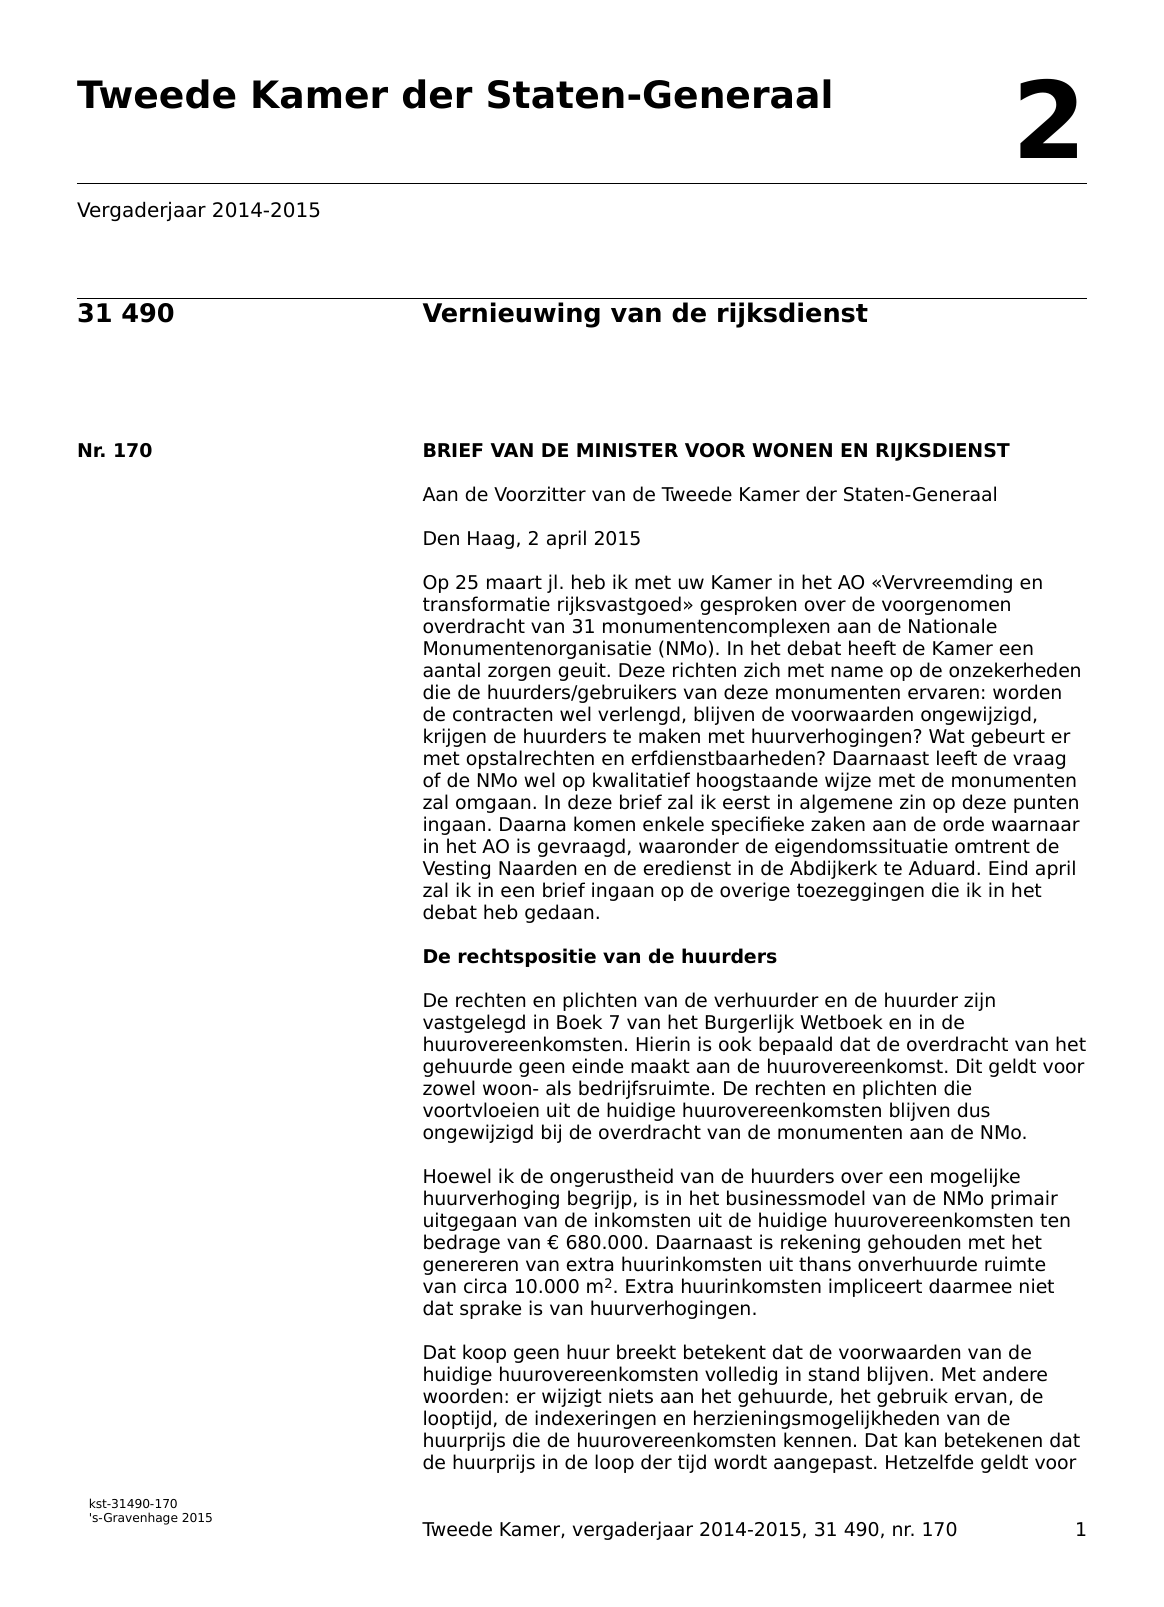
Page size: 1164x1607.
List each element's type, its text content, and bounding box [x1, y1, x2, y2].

subtitle Nr. 170 BRIEF VAN DE MINISTER VOOR WONEN EN RIJKSDIENST [77, 440, 1087, 462]
subtitle De rechtspositie van de huurders [422, 946, 1087, 968]
text 's-Gravenhage 2015 [88, 1511, 323, 1525]
table_header 2 [886, 59, 1087, 183]
text Den Haag, 2 april 2015 [422, 528, 1087, 550]
table_header Tweede Kamer der Staten-Generaal [77, 59, 886, 183]
text Dat koop geen huur breekt betekent dat de voorwaarden van de huidige huurovereenkomsten volledig in stand blijven. Met andere woorden: er wijzigt niets aan het gehuurde, het gebruik ervan, de looptijd, de indexeringen en herzieningsmogelijkheden van de huurprijs die de huurovereenkomsten kennen. Dat kan betekenen dat de huurprijs in de loop der tijd wordt aangepast. Hetzelfde geldt voor [422, 1342, 1087, 1474]
text Op 25 maart jl. heb ik met uw Kamer in het AO «Vervreemding en transformatie rijksvastgoed» gesproken over de voorgenomen overdracht van 31 monumentencomplexen aan de Nationale Monumentenorganisatie (NMo). In het debat heeft de Kamer een aantal zorgen geuit. Deze richten zich met name op de onzekerheden die de huurders/gebruikers van deze monumenten ervaren: worden de contracten wel verlengd, blijven de voorwaarden ongewijzigd, krijgen de huurders te maken met huurverhogingen? Wat gebeurt er met opstalrechten en erfdienstbaarheden? Daarnaast leeft de vraag of de NMo wel op kwalitatief hoogstaande wijze met de monumenten zal omgaan. In deze brief zal ik eerst in algemene zin op deze punten ingaan. Daarna komen enkele specifieke zaken aan de orde waarnaar in het AO is gevraagd, waaronder de eigendomssituatie omtrent de Vesting Naarden en de eredienst in de Abdijkerk te Aduard. Eind april zal ik in een brief ingaan op de overige toezeggingen die ik in het debat heb gedaan. [422, 572, 1087, 924]
text Hoewel ik de ongerustheid van de huurders over een mogelijke huurverhoging begrijp, is in het businessmodel van de NMo primair uitgegaan van de inkomsten uit de huidige huurovereenkomsten ten bedrage van € 680.000. Daarnaast is rekening gehouden met het genereren van extra huurinkomsten uit thans onverhuurde ruimte van circa 10.000 m2. Extra huurinkomsten impliceert daarmee niet dat sprake is van huurverhogingen. [422, 1166, 1087, 1320]
text Aan de Voorzitter van de Tweede Kamer der Staten-Generaal [422, 484, 1087, 506]
text De rechten en plichten van de verhuurder en de huurder zijn vastgelegd in Boek 7 van het Burgerlijk Wetboek en in de huurovereenkomsten. Hierin is ook bepaald dat de overdracht van het gehuurde geen einde maakt aan de huurovereenkomst. Dit geldt voor zowel woon- als bedrijfsruimte. De rechten en plichten die voortvloeien uit de huidige huurovereenkomsten blijven dus ongewijzigd bij de overdracht van de monumenten aan de NMo. [422, 990, 1087, 1144]
subtitle 31 490 Vernieuwing van de rijksdienst [77, 299, 1087, 329]
text kst-31490-170 [88, 1497, 323, 1511]
table_cell Vergaderjaar 2014-2015 [77, 184, 1087, 298]
